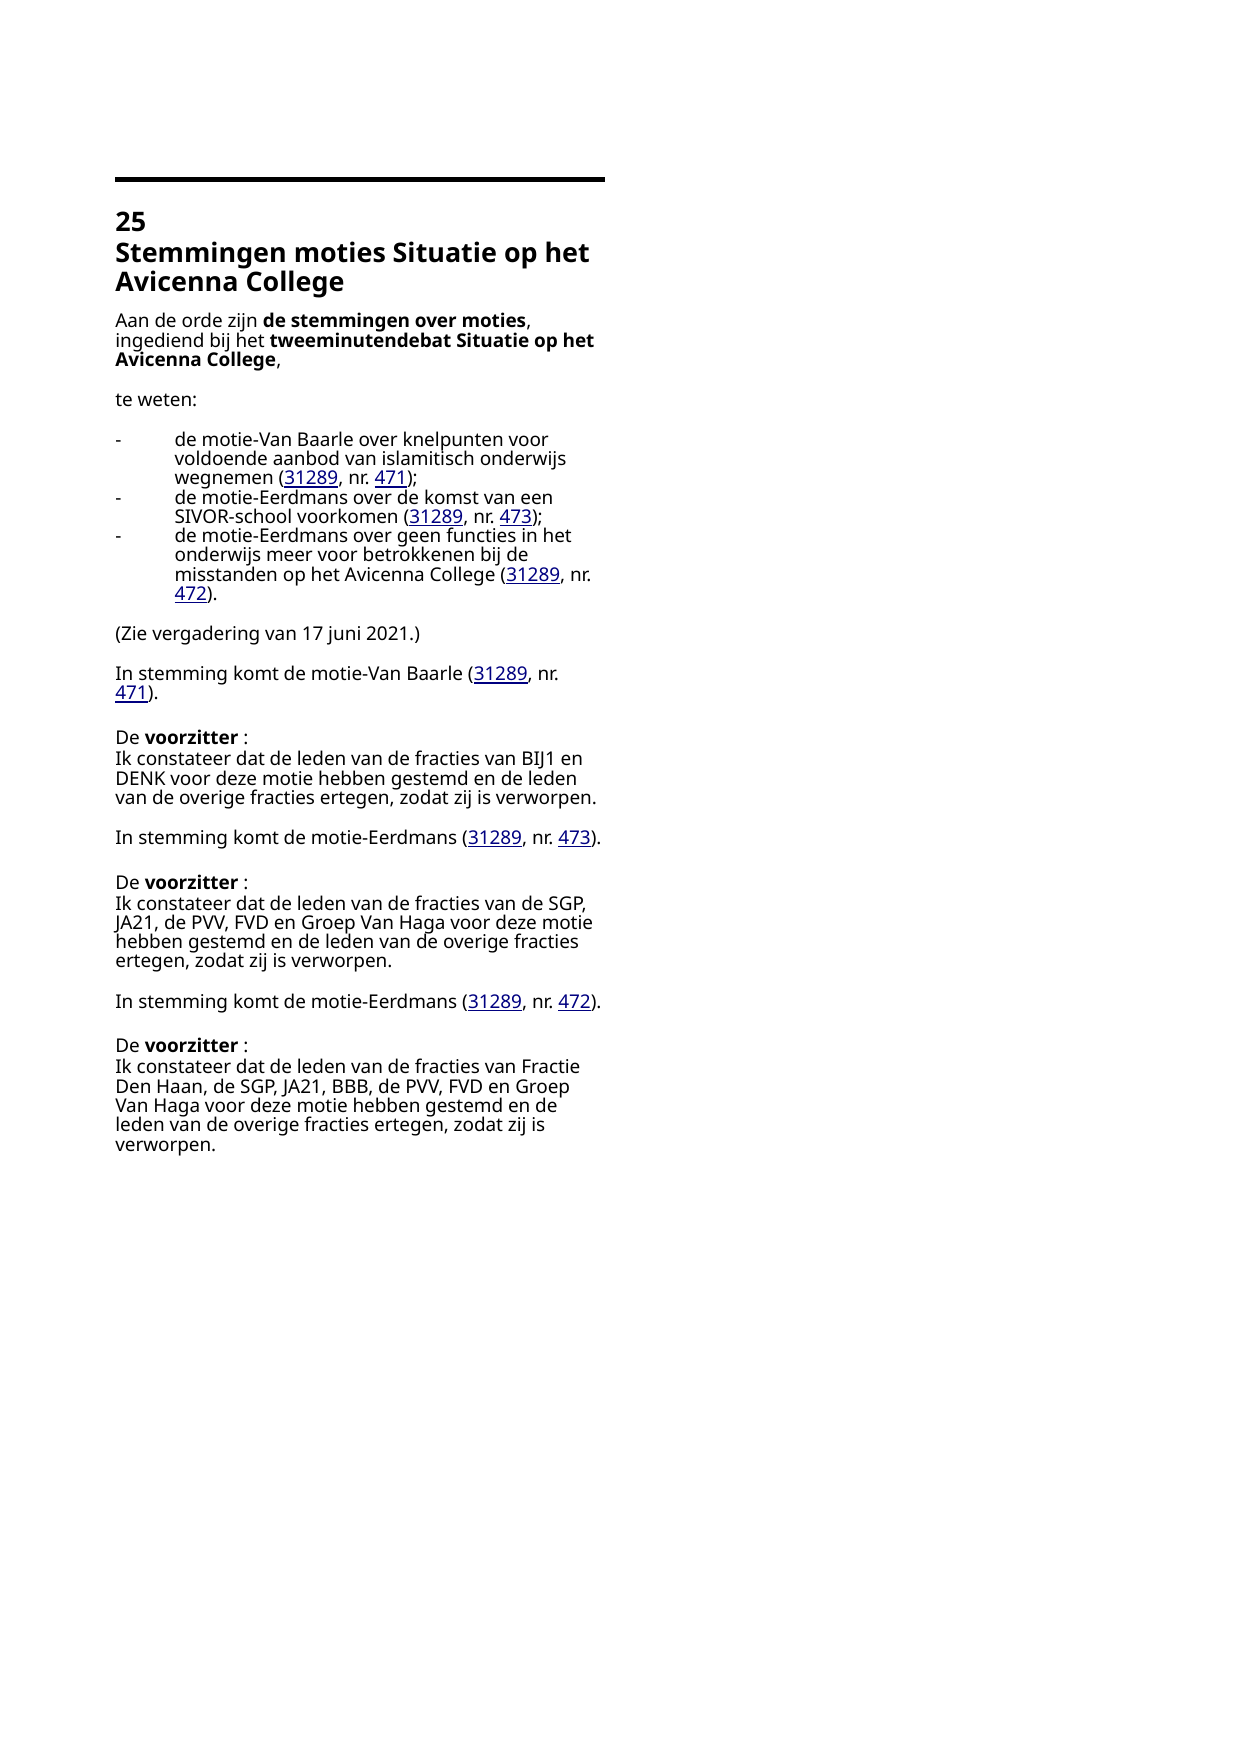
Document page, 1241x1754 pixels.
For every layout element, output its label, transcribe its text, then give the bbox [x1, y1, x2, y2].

text Stemmingen moties Situatie op het Avicenna College [115, 239, 605, 312]
text In stemming komt de motie-Eerdmans (31289, nr. 473). [115, 829, 605, 848]
text Ik constateer dat de leden van de fracties van BIJ1 en DENK voor deze motie hebben gestemd en de leden van de overige fracties ertegen, zodat zij is verworpen. [115, 750, 605, 808]
text De voorzitter : [115, 1033, 605, 1058]
text In stemming komt de motie-Van Baarle (31289, nr. 471). [115, 665, 605, 704]
list de motie-Van Baarle over knelpunten voor voldoende aanbod van islamitisch onderwijs wegnemen (31289, nr. 471); [115, 431, 605, 489]
list de motie-Eerdmans over geen functies in het onderwijs meer voor betrokkenen bij de misstanden op het Avicenna College (31289, nr. 472). [115, 527, 605, 604]
text Ik constateer dat de leden van de fracties van de SGP, JA21, de PVV, FVD en Groep Van Haga voor deze motie hebben gestemd en de leden van de overige fracties ertegen, zodat zij is verworpen. [115, 895, 605, 972]
list de motie-Eerdmans over de komst van een SIVOR-school voorkomen (31289, nr. 473); [115, 489, 605, 527]
text Ik constateer dat de leden van de fracties van Fractie Den Haan, de SGP, JA21, BBB, de PVV, FVD en Groep Van Haga voor deze motie hebben gestemd en de leden van de overige fracties ertegen, zodat zij is verworpen. [115, 1058, 605, 1155]
text In stemming komt de motie-Eerdmans (31289, nr. 472). [115, 993, 605, 1012]
text te weten: [115, 391, 605, 410]
text 25 [115, 203, 605, 239]
text (Zie vergadering van 17 juni 2021.) [115, 625, 605, 644]
text De voorzitter : [115, 869, 605, 895]
text De voorzitter : [115, 724, 605, 750]
text Aan de orde zijn de stemmingen over moties, ingediend bij het tweeminutendebat Situatie op het Avicenna College, [115, 312, 605, 370]
